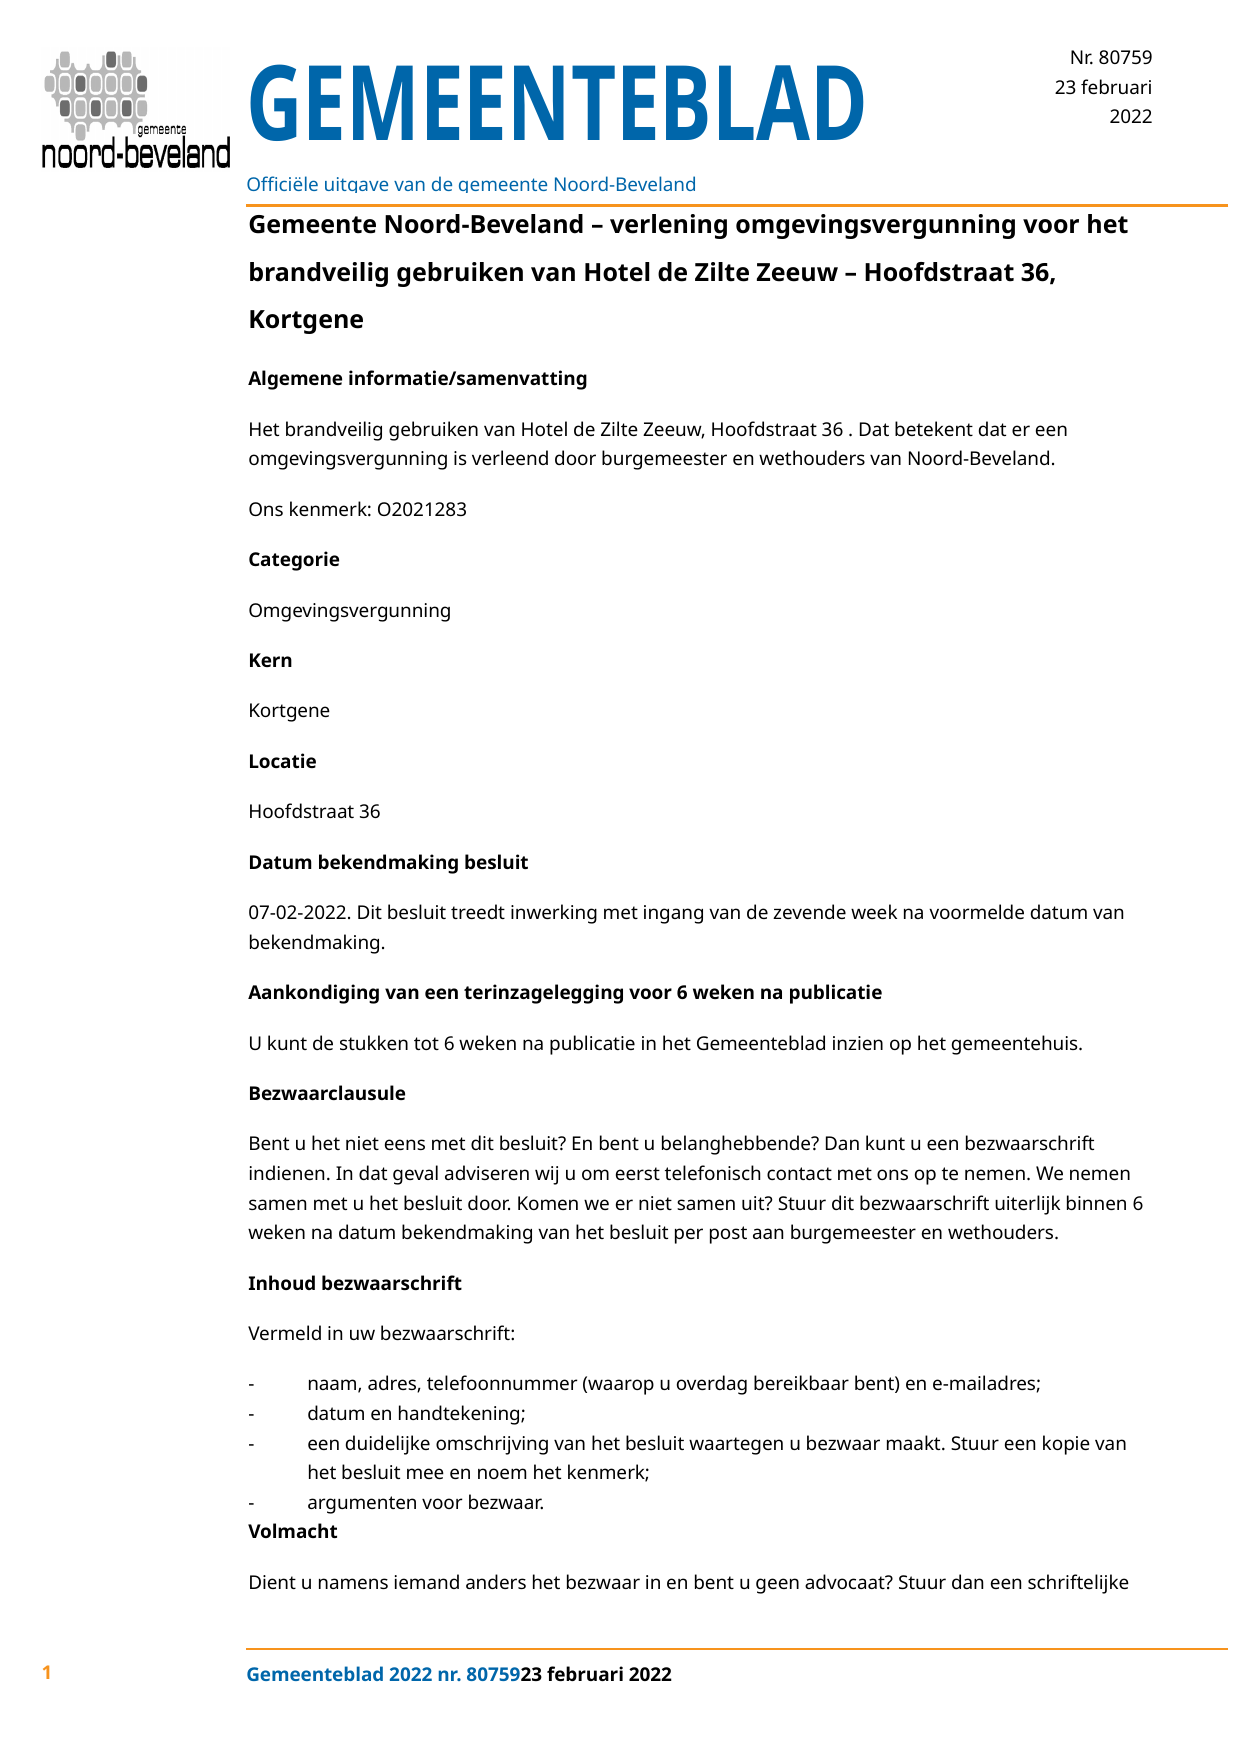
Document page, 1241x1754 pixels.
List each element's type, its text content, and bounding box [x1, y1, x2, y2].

list een duidelijke omschrijving van het besluit waartegen u bezwaar maakt. Stuur een kopie van het besluit mee en noem het kenmerk; [248, 1430, 1152, 1485]
text Inhoud bezwaarschrift [248, 1270, 1152, 1295]
text Locatie [248, 748, 1152, 774]
text Vermeld in uw bezwaarschrift: [248, 1320, 1152, 1346]
text Hoofdstraat 36 [248, 798, 1152, 824]
text Kortgene [248, 698, 1152, 723]
list datum en handtekening; [248, 1400, 1152, 1426]
text Categorie [248, 546, 1152, 572]
text Het brandveilig gebruiken van Hotel de Zilte Zeeuw, Hoofdstraat 36 . Dat betekent dat er een omgevingsvergunning is verleend door burgemeester en wethouders van Noord-Beveland. [248, 416, 1152, 471]
text 07-02-2022. Dit besluit treedt inwerking met ingang van de zevende week na voormelde datum van bekendmaking. [248, 899, 1152, 954]
list naam, adres, telefoonnummer (waarop u overdag bereikbaar bent) en e-mailadres; [248, 1371, 1152, 1396]
text Dient u namens iemand anders het bezwaar in en bent u geen advocaat? Stuur dan een schriftelijke [248, 1569, 1152, 1594]
text Bezwaarclausule [248, 1080, 1152, 1106]
text Aankondiging van een terinzagelegging voor 6 weken na publicatie [248, 979, 1152, 1005]
text Volmacht [248, 1518, 1152, 1544]
text Gemeente Noord-Beveland – verlening omgevingsvergunning voor het brandveilig gebruiken van Hotel de Zilte Zeeuw – Hoofdstraat 36, Kortgene [248, 207, 1152, 336]
text Datum bekendmaking besluit [248, 849, 1152, 874]
text Ons kenmerk: O2021283 [248, 496, 1152, 522]
text U kunt de stukken tot 6 weken na publicatie in het Gemeenteblad inzien op het gemeentehuis. [248, 1030, 1152, 1055]
text Kern [248, 647, 1152, 673]
text Bent u het niet eens met dit besluit? En bent u belanghebbende? Dan kunt u een bezwaarschrift indienen. In dat geval adviseren wij u om eerst telefonisch contact met ons op te nemen. We nemen samen met u het besluit door. Komen we er niet samen uit? Stuur dit bezwaarschrift uiterlijk binnen 6 weken na datum bekendmaking van het besluit per post aan burgemeester en wethouders. [248, 1131, 1152, 1245]
text Omgevingsvergunning [248, 597, 1152, 622]
picture [41, 47, 231, 172]
text Algemene informatie/samenvatting [248, 366, 1152, 391]
list argumenten voor bezwaar. [248, 1489, 1152, 1514]
